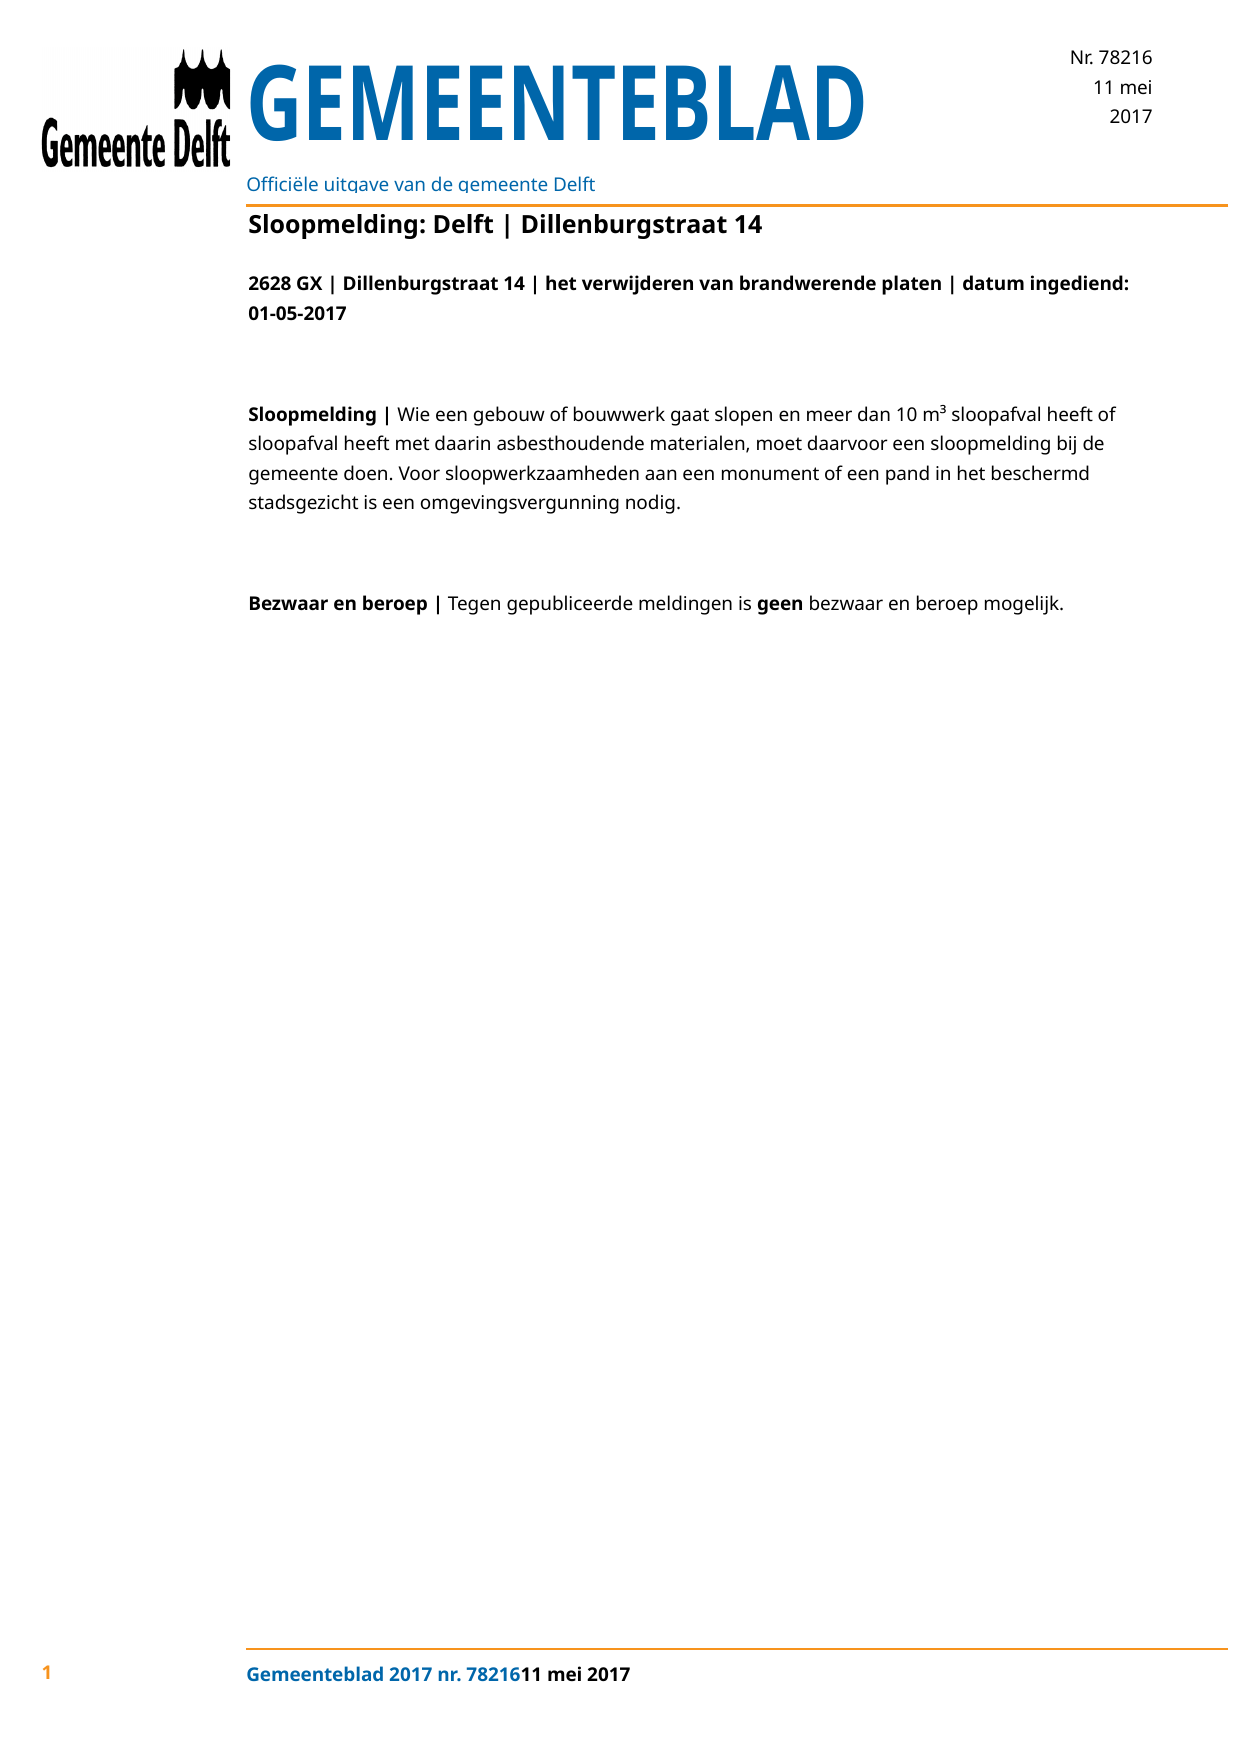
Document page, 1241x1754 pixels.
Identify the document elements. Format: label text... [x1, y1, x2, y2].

text Bezwaar en beroep | Tegen gepubliceerde meldingen is geen bezwaar en beroep mogelijk. [248, 590, 1152, 616]
text Sloopmelding | Wie een gebouw of bouwwerk gaat slopen en meer dan 10 m³ sloopafval heeft of sloopafval heeft met daarin asbesthoudende materialen, moet daarvoor een sloopmelding bij de gemeente doen. Voor sloopwerkzaamheden aan een monument of een pand in het beschermd stadsgezicht is een omgevingsvergunning nodig. [248, 401, 1152, 515]
text Sloopmelding: Delft | Dillenburgstraat 14 [248, 207, 1152, 241]
text 2628 GX | Dillenburgstraat 14 | het verwijderen van brandwerende platen | datum ingediend: 01-05-2017 [248, 270, 1152, 326]
picture [41, 47, 231, 172]
